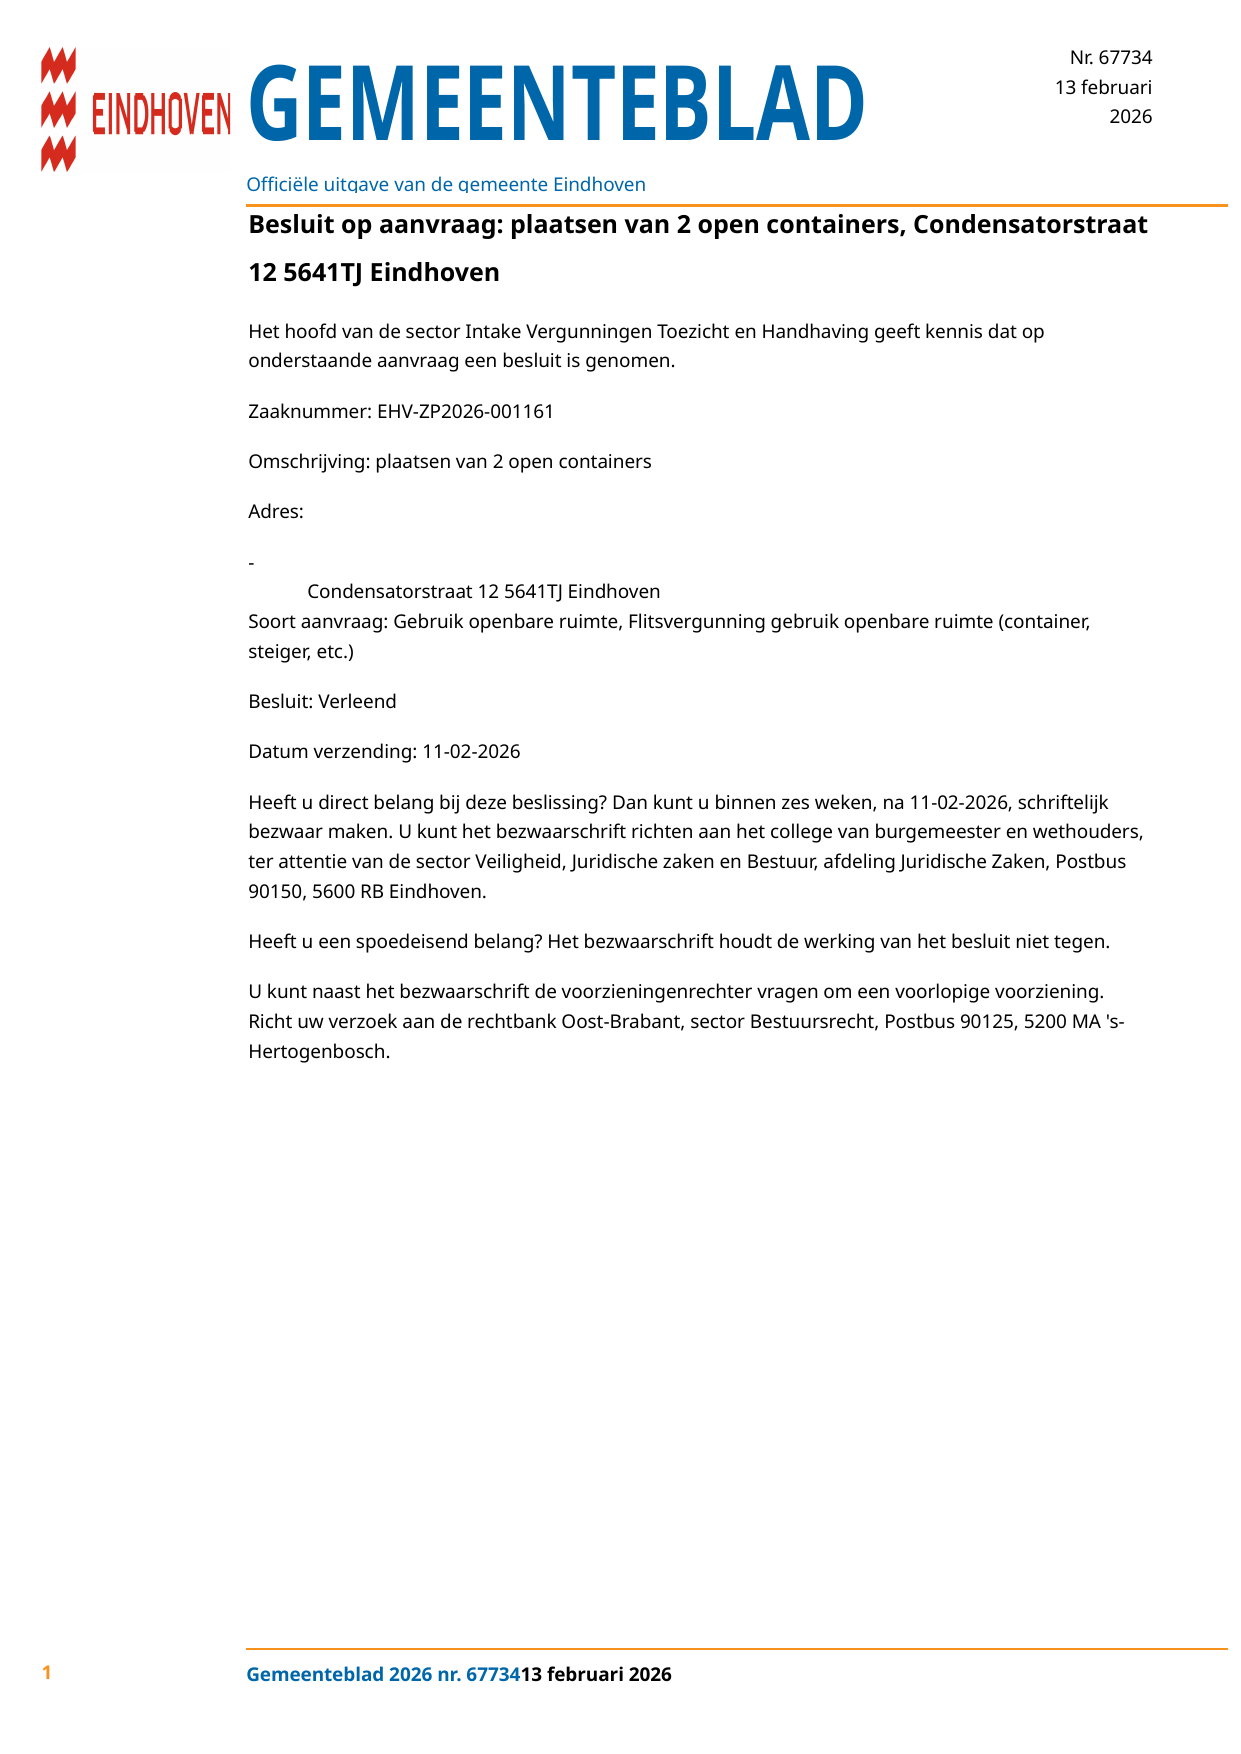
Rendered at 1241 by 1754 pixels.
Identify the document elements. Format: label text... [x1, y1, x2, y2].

text U kunt naast het bezwaarschrift de voorzieningenrechter vragen om een voorlopige voorziening. Richt uw verzoek aan de rechtbank Oost-Brabant, sector Bestuursrecht, Postbus 90125, 5200 MA 's-Hertogenbosch. [248, 979, 1152, 1064]
text Omschrijving: plaatsen van 2 open containers [248, 448, 1152, 474]
text Heeft u een spoedeisend belang? Het bezwaarschrift houdt de werking van het besluit niet tegen. [248, 928, 1152, 954]
text Zaaknummer: EHV-ZP2026-001161 [248, 398, 1152, 424]
text Soort aanvraag: Gebruik openbare ruimte, Flitsvergunning gebruik openbare ruimte (container, steiger, etc.) [248, 608, 1152, 664]
text Heeft u direct belang bij deze beslissing? Dan kunt u binnen zes weken, na 11-02-2026, schriftelijk bezwaar maken. U kunt het bezwaarschrift richten aan het college van burgemeester en wethouders, ter attentie van de sector Veiligheid, Juridische zaken en Bestuur, afdeling Juridische Zaken, Postbus 90150, 5600 RB Eindhoven. [248, 789, 1152, 904]
text Datum verzending: 11-02-2026 [248, 739, 1152, 764]
picture [41, 47, 231, 172]
text Het hoofd van de sector Intake Vergunningen Toezicht en Handhaving geeft kennis dat op onderstaande aanvraag een besluit is genomen. [248, 318, 1152, 373]
list Condensatorstraat 12 5641TJ Eindhoven [248, 579, 1152, 604]
text Besluit: Verleend [248, 688, 1152, 714]
text Adres: [248, 499, 1152, 524]
text Besluit op aanvraag: plaatsen van 2 open containers, Condensatorstraat 12 5641TJ Eindhoven [248, 207, 1152, 288]
